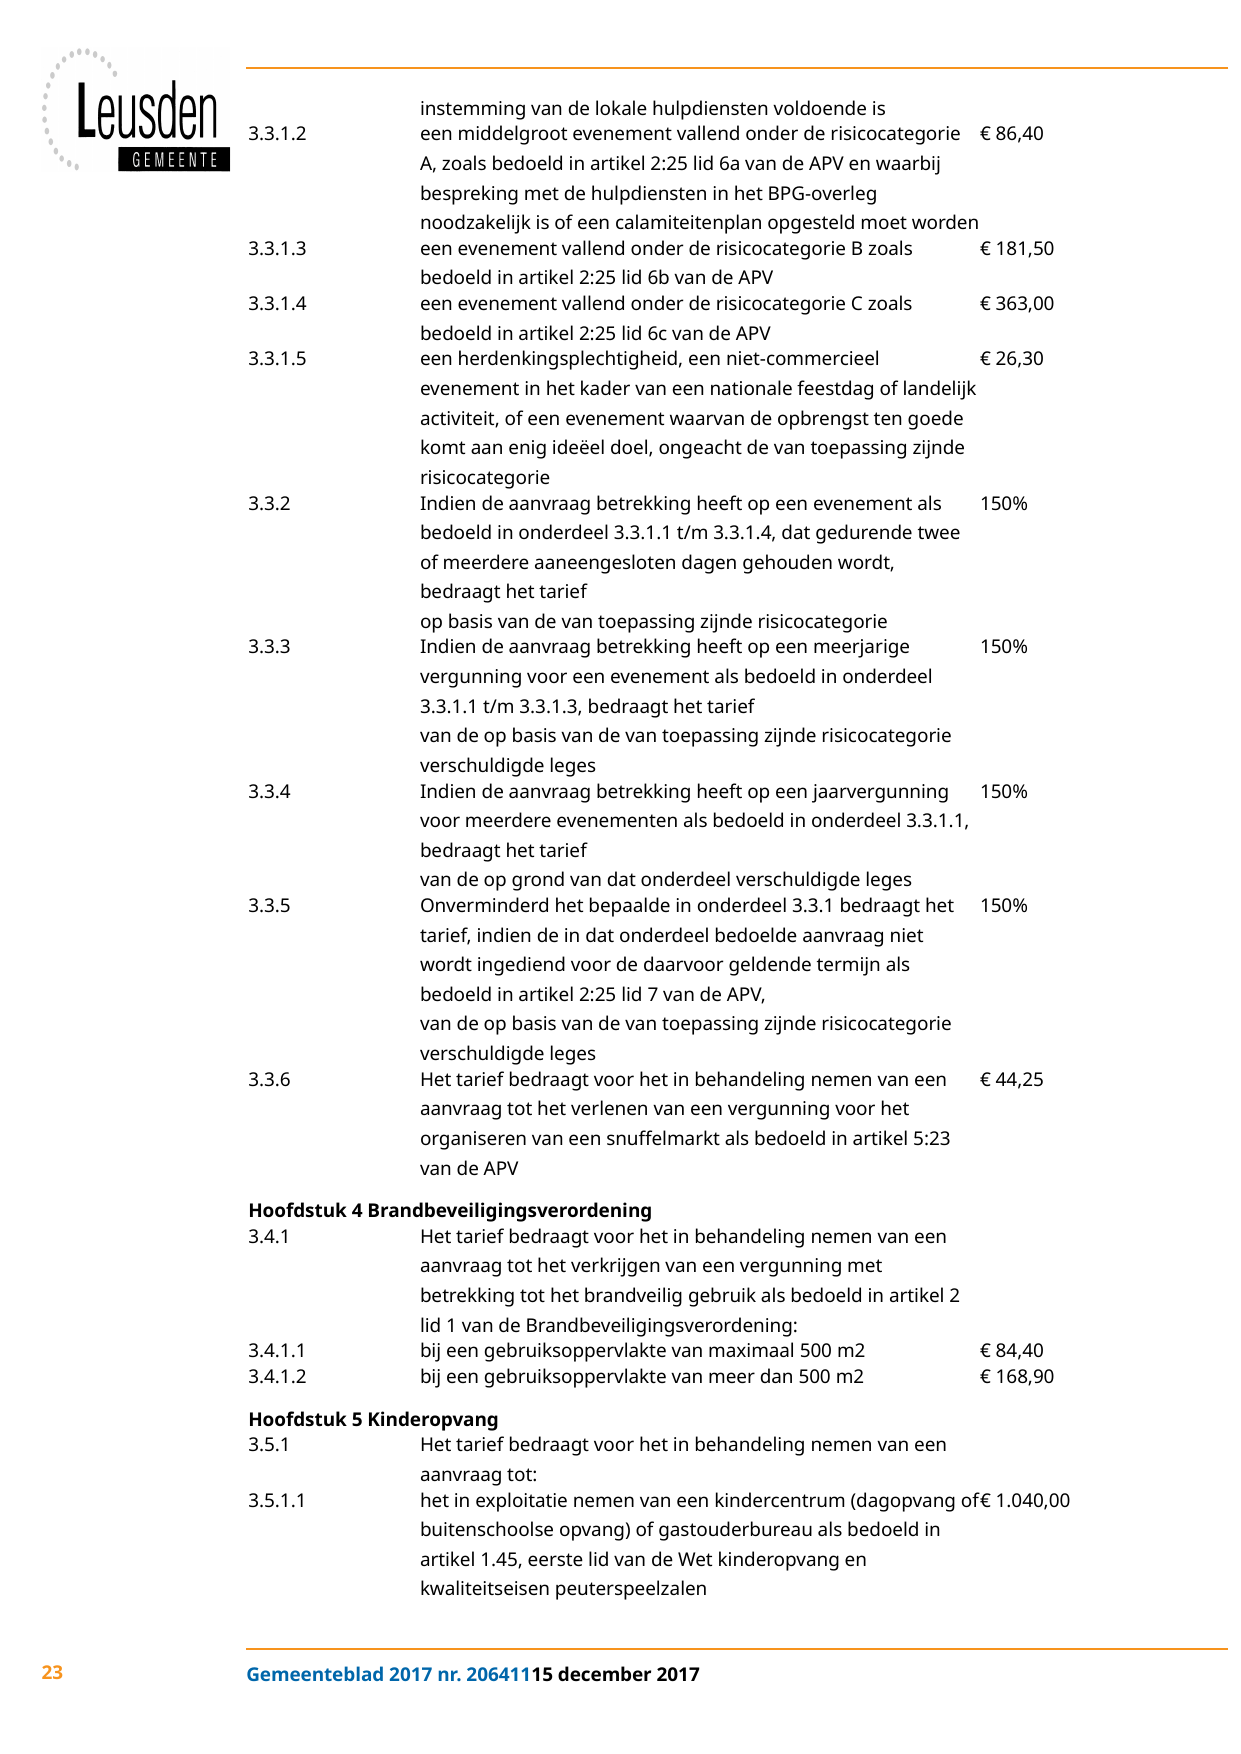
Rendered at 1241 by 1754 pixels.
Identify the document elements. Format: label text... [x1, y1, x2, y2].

table_cell [980, 95, 1152, 121]
table_cell Indien de aanvraag betrekking heeft op een meerjarige vergunning voor een evenement als bedoeld in onderdeel 3.3.1.1 t/m 3.3.1.3, bedraagt het tarief van de op basis van de van toepassing zijnde risicocategorie verschuldigde leges [420, 634, 980, 778]
table_cell 3.3.6 [248, 1066, 420, 1180]
text Hoofdstuk 4 Brandbeveiligingsverordening [248, 1197, 1152, 1223]
table_cell 3.3.1.2 [248, 121, 420, 235]
table_cell Onverminderd het bepaalde in onderdeel 3.3.1 bedraagt het tarief, indien de in dat onderdeel bedoelde aanvraag niet wordt ingediend voor de daarvoor geldende termijn als bedoeld in artikel 2:25 lid 7 van de APV, van de op basis van de van toepassing zijnde risicocategorie verschuldigde leges [420, 892, 980, 1066]
table_header [980, 1223, 1152, 1337]
table_cell € 26,30 [980, 346, 1152, 490]
table_cell € 168,90 [980, 1363, 1152, 1389]
table_cell € 1.040,00 [980, 1487, 1152, 1601]
table_cell 3.3.2 [248, 490, 420, 634]
table_cell Het tarief bedraagt voor het in behandeling nemen van een aanvraag tot het verlenen van een vergunning voor het organiseren van een snuffelmarkt als bedoeld in artikel 5:23 van de APV [420, 1066, 980, 1180]
table_cell een herdenkingsplechtigheid, een niet-commercieel evenement in het kader van een nationale feestdag of landelijk activiteit, of een evenement waarvan de opbrengst ten goede komt aan enig ideëel doel, ongeacht de van toepassing zijnde risicocategorie [420, 346, 980, 490]
table_cell een evenement vallend onder de risicocategorie C zoals bedoeld in artikel 2:25 lid 6c van de APV [420, 290, 980, 346]
table_cell bij een gebruiksoppervlakte van meer dan 500 m2 [420, 1363, 980, 1389]
table_cell een middelgroot evenement vallend onder de risicocategorie A, zoals bedoeld in artikel 2:25 lid 6a van de APV en waarbij bespreking met de hulpdiensten in het BPG-overleg noodzakelijk is of een calamiteitenplan opgesteld moet worden [420, 121, 980, 235]
table_cell 150% [980, 892, 1152, 1066]
table_cell 150% [980, 634, 1152, 778]
table_header Het tarief bedraagt voor het in behandeling nemen van een aanvraag tot het verkrijgen van een vergunning met betrekking tot het brandveilig gebruik als bedoeld in artikel 2 lid 1 van de Brandbeveiligingsverordening: [420, 1223, 980, 1337]
table_cell 3.3.3 [248, 634, 420, 778]
table_header 3.5.1 [248, 1432, 420, 1487]
table_header [980, 1432, 1152, 1487]
table_cell [248, 95, 420, 121]
table_cell bij een gebruiksoppervlakte van maximaal 500 m2 [420, 1338, 980, 1363]
table_cell € 44,25 [980, 1066, 1152, 1180]
table_header 3.4.1 [248, 1223, 420, 1337]
table_cell een evenement vallend onder de risicocategorie B zoals bedoeld in artikel 2:25 lid 6b van de APV [420, 235, 980, 290]
table_header Het tarief bedraagt voor het in behandeling nemen van een aanvraag tot: [420, 1432, 980, 1487]
table_cell € 86,40 [980, 121, 1152, 235]
table_cell instemming van de lokale hulpdiensten voldoende is [420, 95, 980, 121]
table_cell 3.3.1.5 [248, 346, 420, 490]
picture [41, 47, 231, 172]
table_cell 3.3.1.3 [248, 235, 420, 290]
table_cell € 84,40 [980, 1338, 1152, 1363]
table_cell 3.4.1.1 [248, 1338, 420, 1363]
table_cell 3.3.1.4 [248, 290, 420, 346]
table_cell 150% [980, 778, 1152, 892]
table_cell 150% [980, 490, 1152, 634]
table_cell € 181,50 [980, 235, 1152, 290]
table_cell Indien de aanvraag betrekking heeft op een evenement als bedoeld in onderdeel 3.3.1.1 t/m 3.3.1.4, dat gedurende twee of meerdere aaneengesloten dagen gehouden wordt, bedraagt het tarief op basis van de van toepassing zijnde risicocategorie [420, 490, 980, 634]
table_cell 3.5.1.1 [248, 1487, 420, 1601]
table_cell Indien de aanvraag betrekking heeft op een jaarvergunning voor meerdere evenementen als bedoeld in onderdeel 3.3.1.1, bedraagt het tarief van de op grond van dat onderdeel verschuldigde leges [420, 778, 980, 892]
table_cell 3.3.4 [248, 778, 420, 892]
table_cell 3.3.5 [248, 892, 420, 1066]
text Hoofdstuk 5 Kinderopvang [248, 1406, 1152, 1431]
table_cell € 363,00 [980, 290, 1152, 346]
table_cell het in exploitatie nemen van een kindercentrum (dagopvang of buitenschoolse opvang) of gastouderbureau als bedoeld in artikel 1.45, eerste lid van de Wet kinderopvang en kwaliteitseisen peuterspeelzalen [420, 1487, 980, 1601]
table_cell 3.4.1.2 [248, 1363, 420, 1389]
